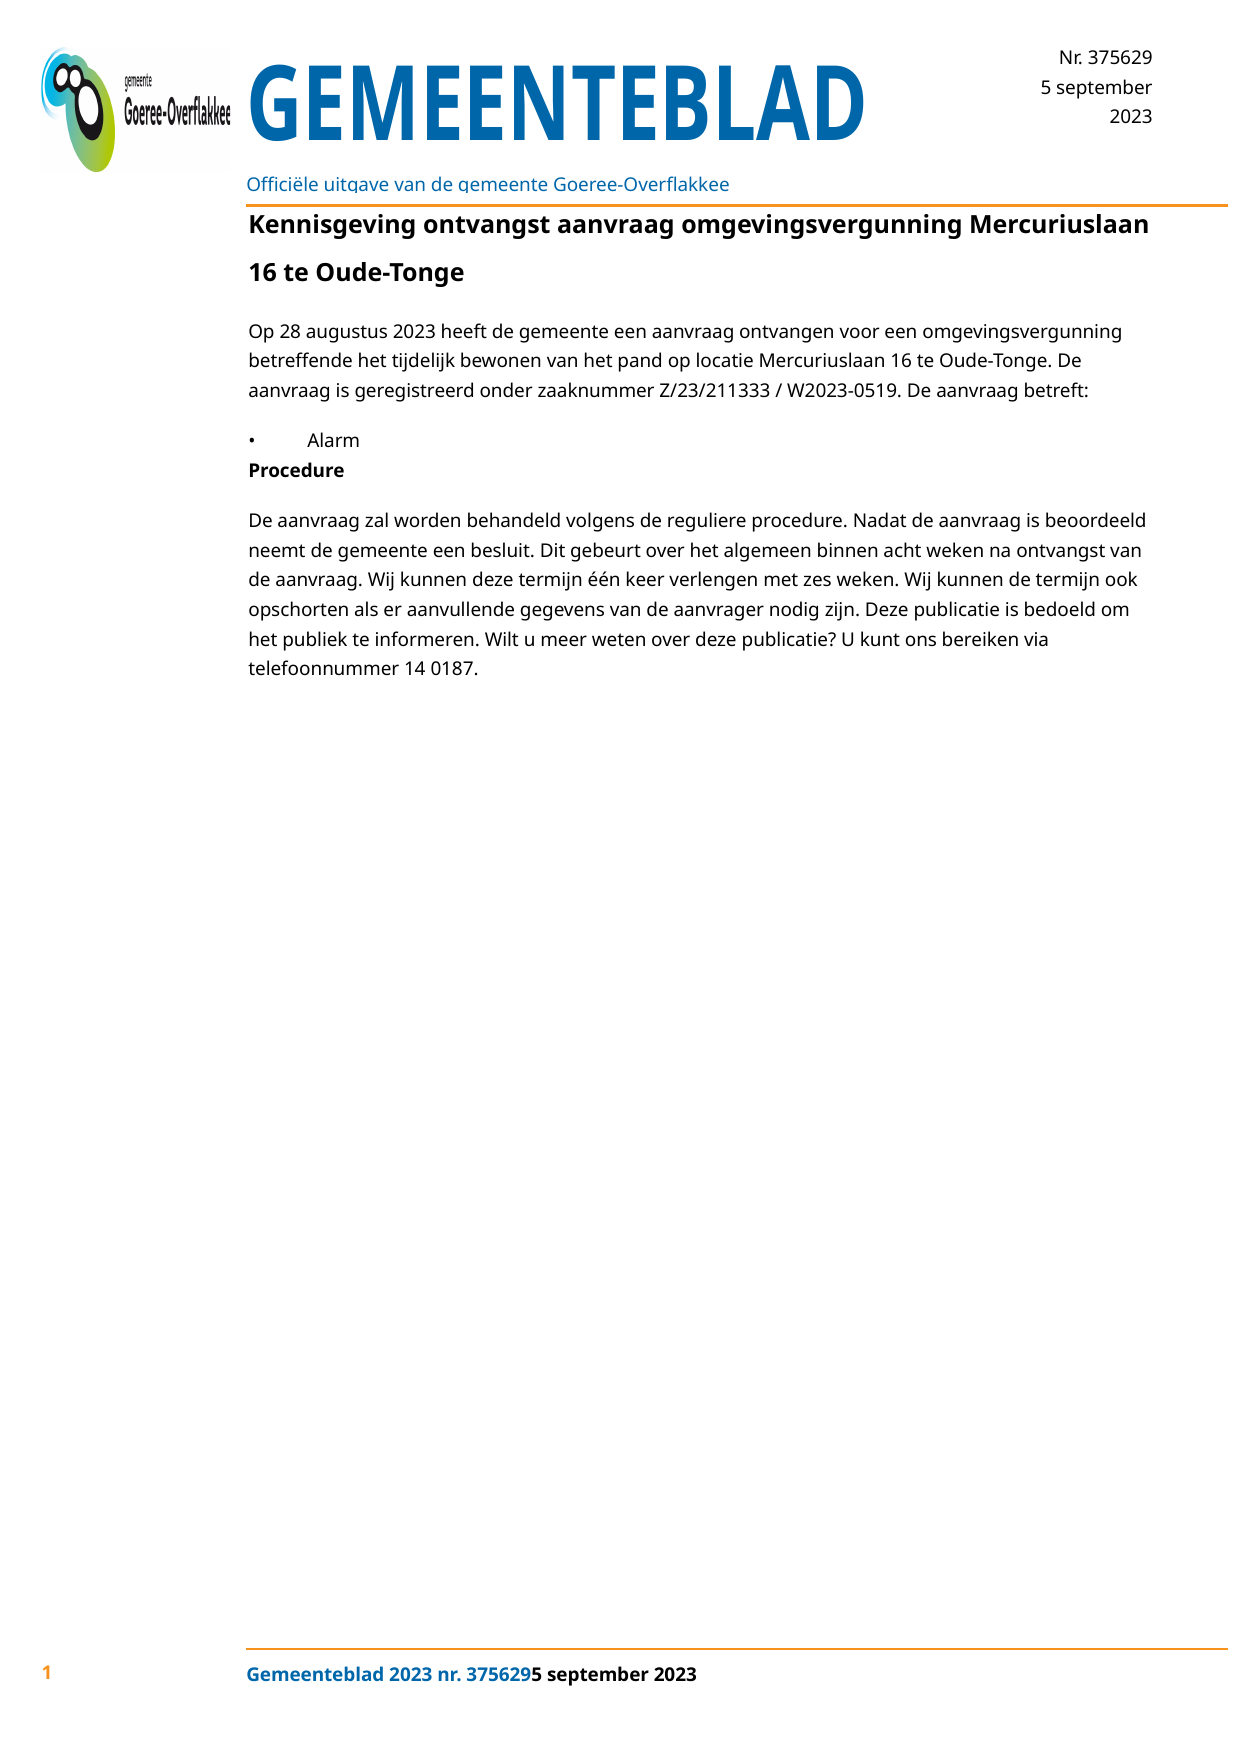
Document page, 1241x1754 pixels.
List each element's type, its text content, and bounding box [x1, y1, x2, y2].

text Op 28 augustus 2023 heeft de gemeente een aanvraag ontvangen voor een omgevingsvergunning betreffende het tijdelijk bewonen van het pand op locatie Mercuriuslaan 16 te Oude-Tonge. De aanvraag is geregistreerd onder zaaknummer Z/23/211333 / W2023-0519. De aanvraag betreft: [248, 318, 1152, 403]
picture [41, 47, 231, 172]
text Kennisgeving ontvangst aanvraag omgevingsvergunning Mercuriuslaan 16 te Oude-Tonge [248, 207, 1152, 288]
list Alarm [248, 427, 1152, 453]
text Procedure [248, 457, 1152, 483]
text De aanvraag zal worden behandeld volgens de reguliere procedure. Nadat de aanvraag is beoordeeld neemt de gemeente een besluit. Dit gebeurt over het algemeen binnen acht weken na ontvangst van de aanvraag. Wij kunnen deze termijn één keer verlengen met zes weken. Wij kunnen de termijn ook opschorten als er aanvullende gegevens van de aanvrager nodig zijn. Deze publicatie is bedoeld om het publiek te informeren. Wilt u meer weten over deze publicatie? U kunt ons bereiken via telefoonnummer 14 0187. [248, 507, 1152, 681]
